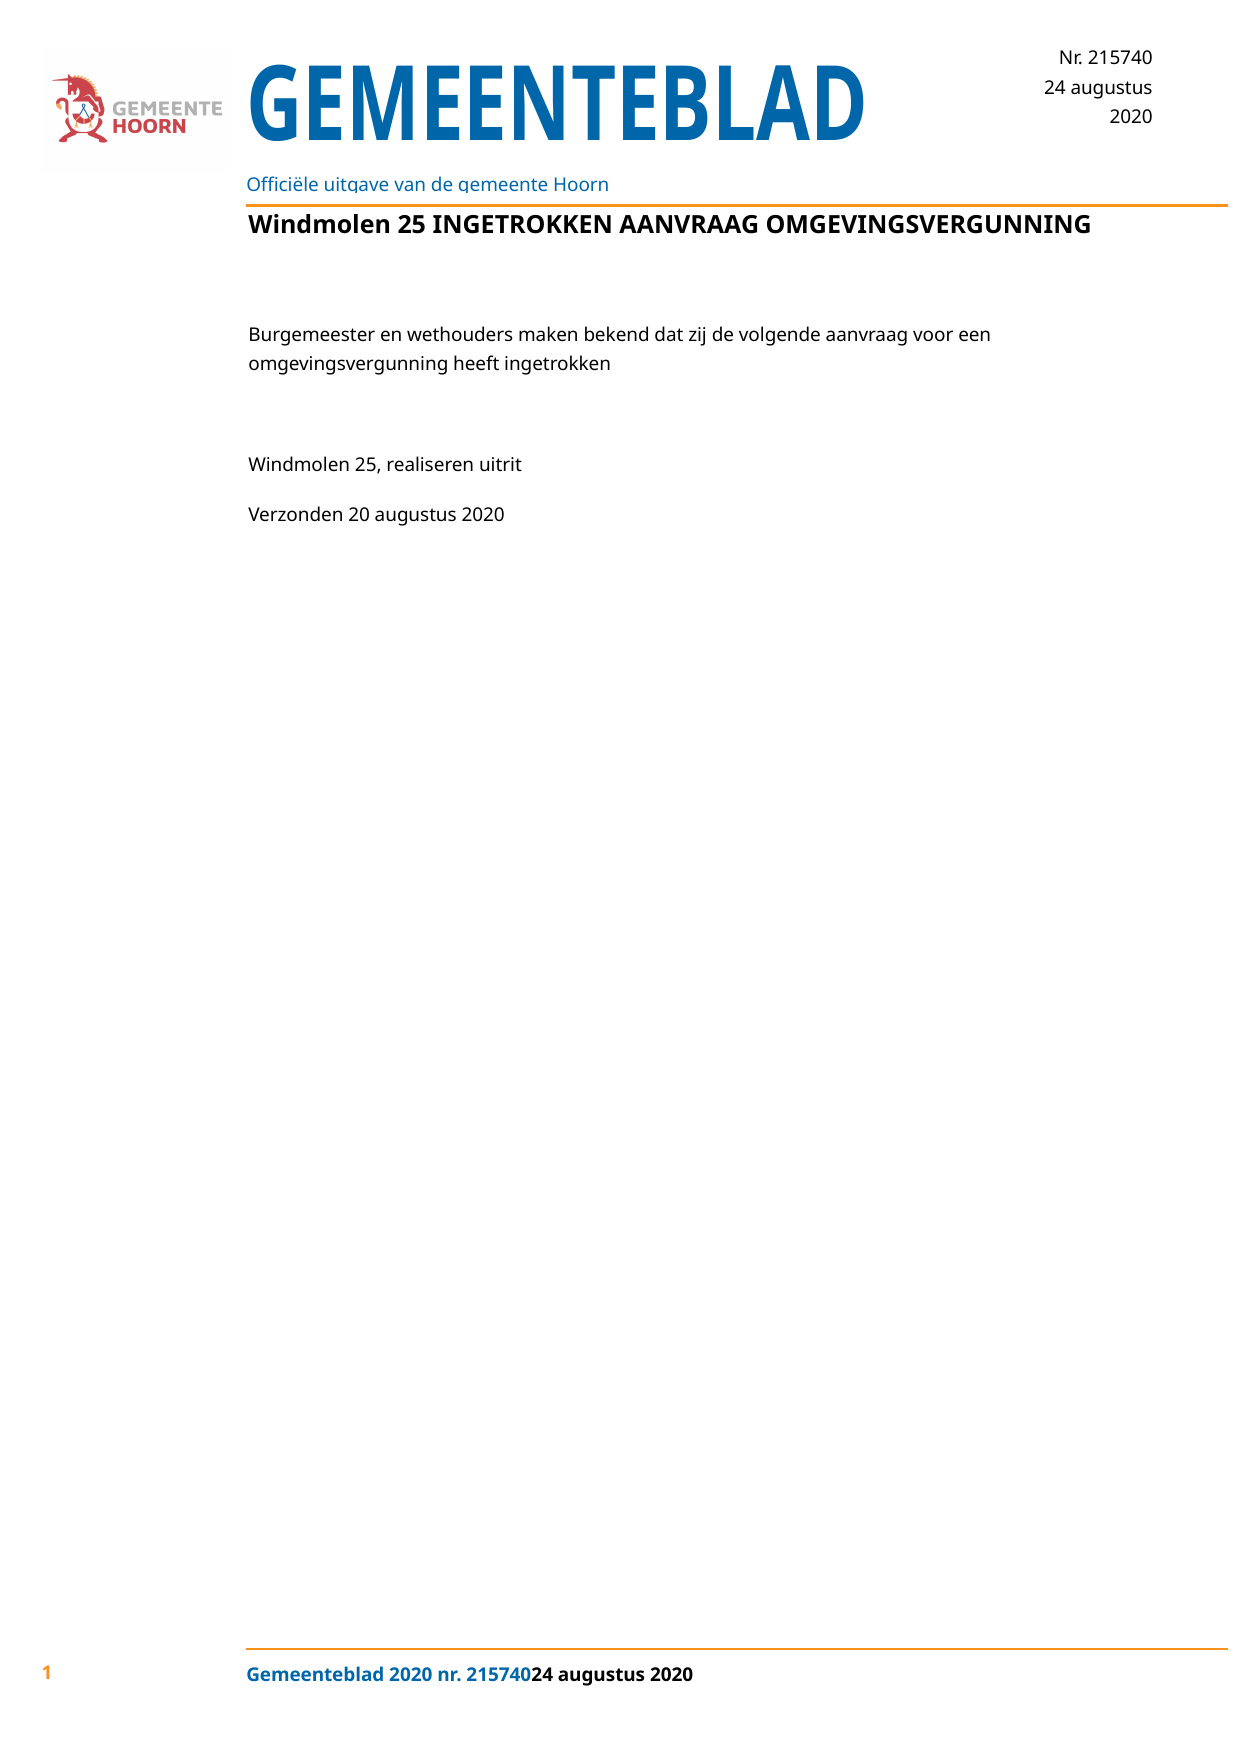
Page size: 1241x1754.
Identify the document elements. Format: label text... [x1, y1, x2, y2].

picture [41, 47, 231, 172]
text Windmolen 25, realiseren uitrit [248, 451, 1152, 477]
text Burgemeester en wethouders maken bekend dat zij de volgende aanvraag voor een omgevingsvergunning heeft ingetrokken [248, 321, 1152, 376]
text Verzonden 20 augustus 2020 [248, 502, 1152, 527]
text Windmolen 25 INGETROKKEN AANVRAAG OMGEVINGSVERGUNNING [248, 207, 1152, 241]
